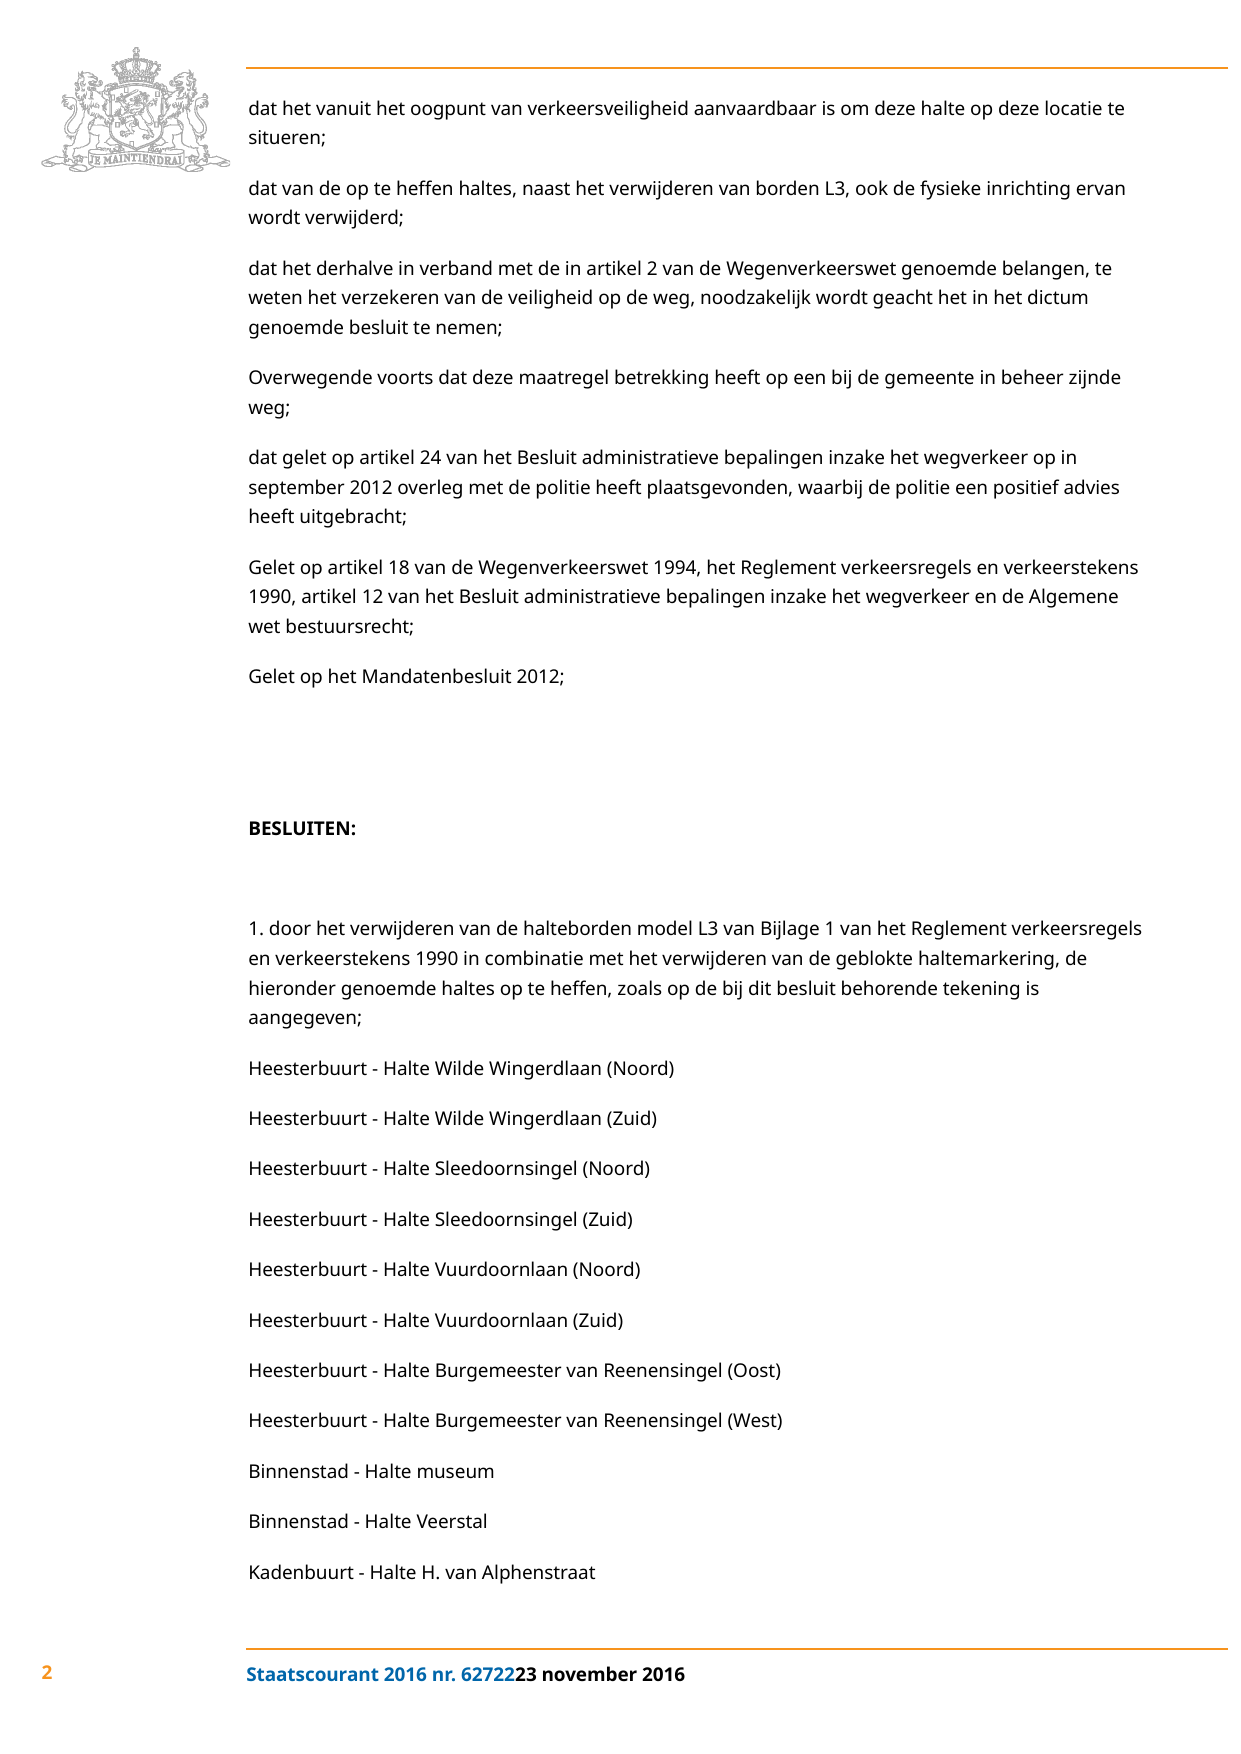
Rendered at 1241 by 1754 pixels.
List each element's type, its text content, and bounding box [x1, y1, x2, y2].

text Kadenbuurt - Halte H. van Alphenstraat [248, 1559, 1152, 1585]
text Heesterbuurt - Halte Wilde Wingerdlaan (Zuid) [248, 1105, 1152, 1131]
text Binnenstad - Halte museum [248, 1458, 1152, 1484]
text Overwegende voorts dat deze maatregel betrekking heeft op een bij de gemeente in beheer zijnde weg; [248, 364, 1152, 420]
text dat het derhalve in verband met de in artikel 2 van de Wegenverkeerswet genoemde belangen, te weten het verzekeren van de veiligheid op de weg, noodzakelijk wordt geacht het in het dictum genoemde besluit te nemen; [248, 255, 1152, 340]
text Heesterbuurt - Halte Burgemeester van Reenensingel (West) [248, 1408, 1152, 1433]
text BESLUITEN: [248, 815, 1152, 841]
text Heesterbuurt - Halte Wilde Wingerdlaan (Noord) [248, 1055, 1152, 1081]
picture [41, 47, 231, 172]
text Heesterbuurt - Halte Sleedoornsingel (Zuid) [248, 1206, 1152, 1232]
text Heesterbuurt - Halte Vuurdoornlaan (Noord) [248, 1256, 1152, 1282]
text Binnenstad - Halte Veerstal [248, 1508, 1152, 1534]
text Heesterbuurt - Halte Burgemeester van Reenensingel (Oost) [248, 1357, 1152, 1383]
text Gelet op het Mandatenbesluit 2012; [248, 663, 1152, 689]
text dat gelet op artikel 24 van het Besluit administratieve bepalingen inzake het wegverkeer op in september 2012 overleg met de politie heeft plaatsgevonden, waarbij de politie een positief advies heeft uitgebracht; [248, 444, 1152, 529]
text dat van de op te heffen haltes, naast het verwijderen van borden L3, ook de fysieke inrichting ervan wordt verwijderd; [248, 175, 1152, 230]
text Heesterbuurt - Halte Sleedoornsingel (Noord) [248, 1156, 1152, 1181]
text Heesterbuurt - Halte Vuurdoornlaan (Zuid) [248, 1307, 1152, 1333]
text dat het vanuit het oogpunt van verkeersveiligheid aanvaardbaar is om deze halte op deze locatie te situeren; [248, 95, 1152, 150]
text 1. door het verwijderen van de halteborden model L3 van Bijlage 1 van het Reglement verkeersregels en verkeerstekens 1990 in combinatie met het verwijderen van de geblokte haltemarkering, de hieronder genoemde haltes op te heffen, zoals op de bij dit besluit behorende tekening is aangegeven; [248, 916, 1152, 1030]
text Gelet op artikel 18 van de Wegenverkeerswet 1994, het Reglement verkeersregels en verkeerstekens 1990, artikel 12 van het Besluit administratieve bepalingen inzake het wegverkeer en de Algemene wet bestuursrecht; [248, 554, 1152, 639]
